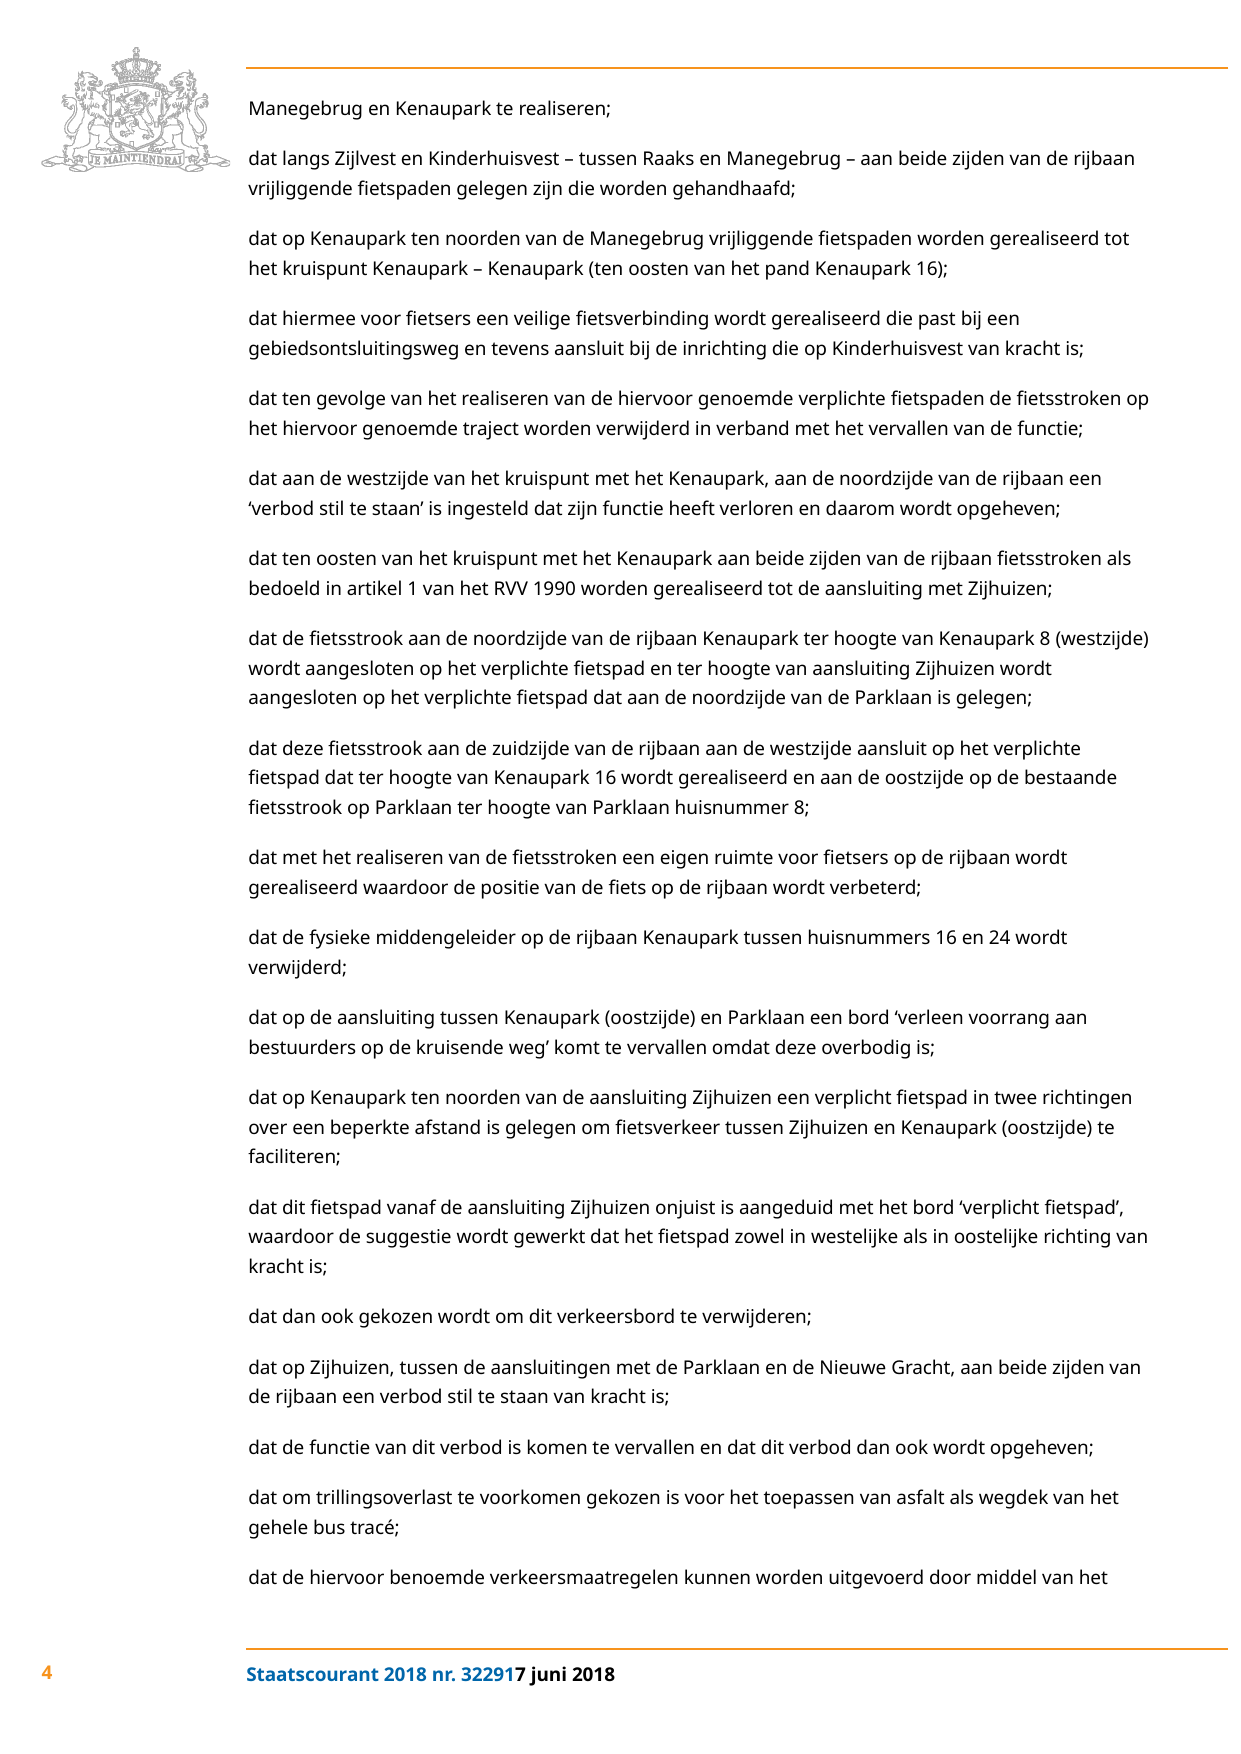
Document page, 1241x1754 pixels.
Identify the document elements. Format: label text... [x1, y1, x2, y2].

text dat om trillingsoverlast te voorkomen gekozen is voor het toepassen van asfalt als wegdek van het gehele bus tracé; [248, 1484, 1152, 1540]
text dat hiermee voor fietsers een veilige fietsverbinding wordt gerealiseerd die past bij een gebiedsontsluitingsweg en tevens aansluit bij de inrichting die op Kinderhuisvest van kracht is; [248, 305, 1152, 361]
text dat ten gevolge van het realiseren van de hiervoor genoemde verplichte fietspaden de fietsstroken op het hiervoor genoemde traject worden verwijderd in verband met het vervallen van de functie; [248, 385, 1152, 441]
text dat dit fietspad vanaf de aansluiting Zijhuizen onjuist is aangeduid met het bord ‘verplicht fietspad’, waardoor de suggestie wordt gewerkt dat het fietspad zowel in westelijke als in oostelijke richting van kracht is; [248, 1194, 1152, 1279]
text Manegebrug en Kenaupark te realiseren; [248, 95, 1152, 121]
text dat ten oosten van het kruispunt met het Kenaupark aan beide zijden van de rijbaan fietsstroken als bedoeld in artikel 1 van het RVV 1990 worden gerealiseerd tot de aansluiting met Zijhuizen; [248, 545, 1152, 601]
text dat de fietsstrook aan de noordzijde van de rijbaan Kenaupark ter hoogte van Kenaupark 8 (westzijde) wordt aangesloten op het verplichte fietspad en ter hoogte van aansluiting Zijhuizen wordt aangesloten op het verplichte fietspad dat aan de noordzijde van de Parklaan is gelegen; [248, 625, 1152, 710]
text dat de hiervoor benoemde verkeersmaatregelen kunnen worden uitgevoerd door middel van het [248, 1564, 1152, 1590]
text dat op de aansluiting tussen Kenaupark (oostzijde) en Parklaan een bord ‘verleen voorrang aan bestuurders op de kruisende weg’ komt te vervallen omdat deze overbodig is; [248, 1004, 1152, 1060]
text dat langs Zijlvest en Kinderhuisvest – tussen Raaks en Manegebrug – aan beide zijden van de rijbaan vrijliggende fietspaden gelegen zijn die worden gehandhaafd; [248, 145, 1152, 201]
text dat op Zijhuizen, tussen de aansluitingen met de Parklaan en de Nieuwe Gracht, aan beide zijden van de rijbaan een verbod stil te staan van kracht is; [248, 1354, 1152, 1409]
text dat op Kenaupark ten noorden van de Manegebrug vrijliggende fietspaden worden gerealiseerd tot het kruispunt Kenaupark – Kenaupark (ten oosten van het pand Kenaupark 16); [248, 225, 1152, 281]
text dat de fysieke middengeleider op de rijbaan Kenaupark tussen huisnummers 16 en 24 wordt verwijderd; [248, 924, 1152, 980]
text dat met het realiseren van de fietsstroken een eigen ruimte voor fietsers op de rijbaan wordt gerealiseerd waardoor de positie van de fiets op de rijbaan wordt verbeterd; [248, 844, 1152, 900]
text dat op Kenaupark ten noorden van de aansluiting Zijhuizen een verplicht fietspad in twee richtingen over een beperkte afstand is gelegen om fietsverkeer tussen Zijhuizen en Kenaupark (oostzijde) te faciliteren; [248, 1084, 1152, 1169]
text dat dan ook gekozen wordt om dit verkeersbord te verwijderen; [248, 1303, 1152, 1329]
text dat de functie van dit verbod is komen te vervallen en dat dit verbod dan ook wordt opgeheven; [248, 1434, 1152, 1460]
text dat aan de westzijde van het kruispunt met het Kenaupark, aan de noordzijde van de rijbaan een ‘verbod stil te staan’ is ingesteld dat zijn functie heeft verloren en daarom wordt opgeheven; [248, 465, 1152, 521]
picture [41, 47, 231, 172]
text dat deze fietsstrook aan de zuidzijde van de rijbaan aan de westzijde aansluit op het verplichte fietspad dat ter hoogte van Kenaupark 16 wordt gerealiseerd en aan de oostzijde op de bestaande fietsstrook op Parklaan ter hoogte van Parklaan huisnummer 8; [248, 735, 1152, 820]
